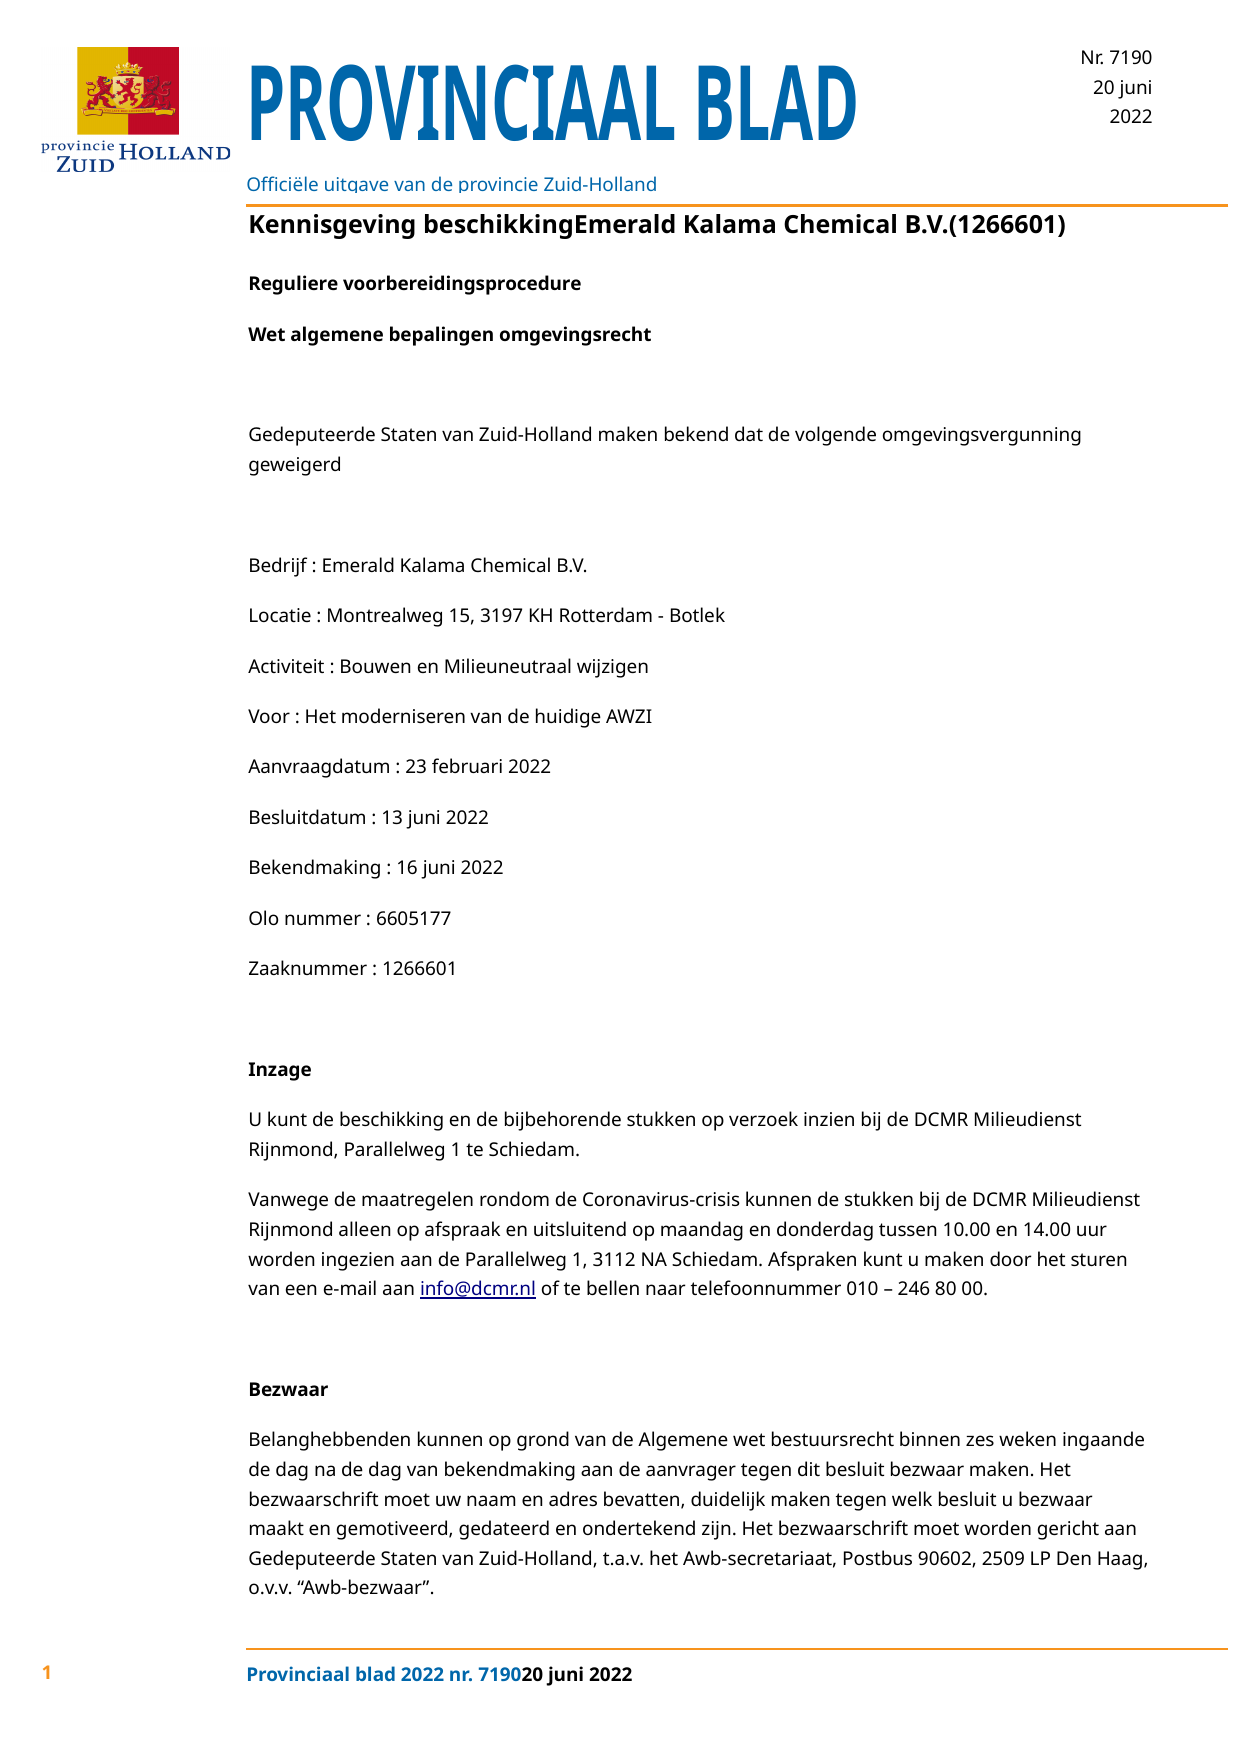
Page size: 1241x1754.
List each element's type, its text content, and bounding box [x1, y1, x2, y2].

text Bedrijf : Emerald Kalama Chemical B.V. [248, 552, 1152, 578]
text Aanvraagdatum : 23 februari 2022 [248, 754, 1152, 779]
text Bezwaar [248, 1376, 1152, 1402]
text Gedeputeerde Staten van Zuid-Holland maken bekend dat de volgende omgevingsvergunning geweigerd [248, 422, 1152, 477]
text Kennisgeving beschikkingEmerald Kalama Chemical B.V.(1266601) [248, 207, 1152, 241]
text Olo nummer : 6605177 [248, 905, 1152, 931]
text Zaaknummer : 1266601 [248, 955, 1152, 981]
text Besluitdatum : 13 juni 2022 [248, 804, 1152, 830]
text Belanghebbenden kunnen op grond van de Algemene wet bestuursrecht binnen zes weken ingaande de dag na de dag van bekendmaking aan de aanvrager tegen dit besluit bezwaar maken. Het bezwaarschrift moet uw naam en adres bevatten, duidelijk maken tegen welk besluit u bezwaar maakt en gemotiveerd, gedateerd en ondertekend zijn. Het bezwaarschrift moet worden gericht aan Gedeputeerde Staten van Zuid-Holland, t.a.v. het Awb-secretariaat, Postbus 90602, 2509 LP Den Haag, o.v.v. “Awb-bezwaar”. [248, 1427, 1152, 1600]
text Inzage [248, 1056, 1152, 1082]
text Voor : Het moderniseren van de huidige AWZI [248, 703, 1152, 729]
text Locatie : Montrealweg 15, 3197 KH Rotterdam - Botlek [248, 602, 1152, 628]
picture [41, 47, 231, 172]
text Reguliere voorbereidingsprocedure [248, 270, 1152, 296]
text Activiteit : Bouwen en Milieuneutraal wijzigen [248, 653, 1152, 678]
text Vanwege de maatregelen rondom de Coronavirus-crisis kunnen de stukken bij de DCMR Milieudienst Rijnmond alleen op afspraak en uitsluitend op maandag en donderdag tussen 10.00 en 14.00 uur worden ingezien aan de Parallelweg 1, 3112 NA Schiedam. Afspraken kunt u maken door het sturen van een e-mail aan info@dcmr.nl of te bellen naar telefoonnummer 010 – 246 80 00. [248, 1187, 1152, 1301]
text Bekendmaking : 16 juni 2022 [248, 854, 1152, 880]
text U kunt de beschikking en de bijbehorende stukken op verzoek inzien bij de DCMR Milieudienst Rijnmond, Parallelweg 1 te Schiedam. [248, 1107, 1152, 1162]
text Wet algemene bepalingen omgevingsrecht [248, 321, 1152, 346]
